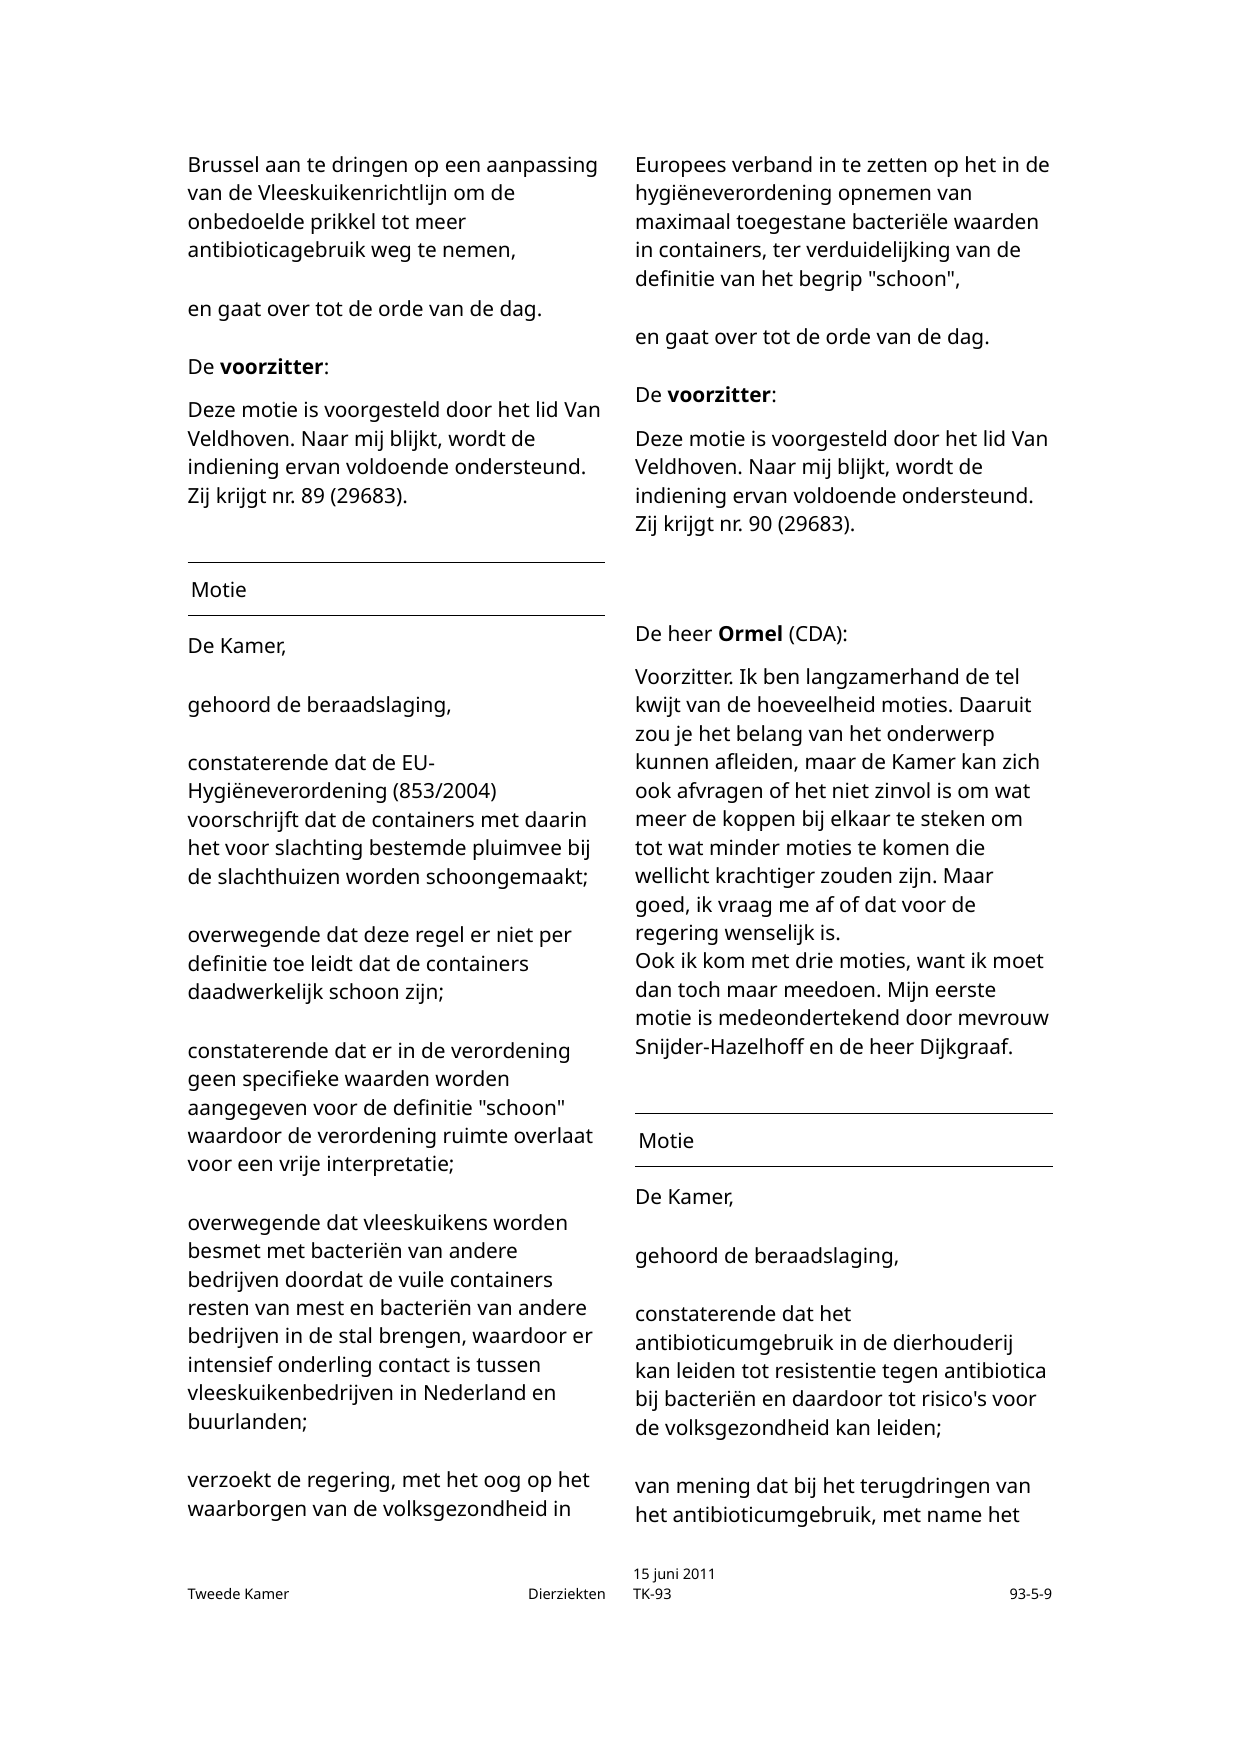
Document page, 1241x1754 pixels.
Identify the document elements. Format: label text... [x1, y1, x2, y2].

subtitle Motie [187, 563, 605, 616]
text Deze motie is voorgesteld door het lid Van Veldhoven. Naar mij blijkt, wordt de indiening ervan voldoende ondersteund. [187, 396, 605, 481]
text De heer Ormel (CDA): [635, 619, 1053, 647]
text en gaat over tot de orde van de dag. [635, 322, 1053, 351]
text De voorzitter: [635, 381, 1053, 409]
text Voorzitter. Ik ben langzamerhand de tel kwijt van de hoeveelheid moties. Daaruit zou je het belang van het onderwerp kunnen afleiden, maar de Kamer kan zich ook afvragen of het niet zinvol is om wat meer de koppen bij elkaar te steken om tot wat minder moties te komen die wellicht krachtiger zouden zijn. Maar goed, ik vraag me af of dat voor de regering wenselijk is. [635, 662, 1053, 947]
text Zij krijgt nr. 90 (29683). [635, 509, 1053, 538]
text en gaat over tot de orde van de dag. [187, 294, 605, 322]
text constaterende dat het antibioticumgebruik in de dierhouderij kan leiden tot resistentie tegen antibiotica bij bacteriën en daardoor tot risico's voor de volksgezondheid kan leiden; [635, 1299, 1053, 1441]
text gehoord de beraadslaging, [635, 1241, 1053, 1269]
text van mening dat bij het terugdringen van het antibioticumgebruik, met name het [635, 1471, 1053, 1528]
subtitle Motie [635, 1114, 1053, 1166]
text verzoekt de regering, met het oog op het waarborgen van de volksgezondheid in [187, 1465, 605, 1522]
text De Kamer, [635, 1182, 1053, 1211]
text overwegende dat vleeskuikens worden besmet met bacteriën van andere bedrijven doordat de vuile containers resten van mest en bacteriën van andere bedrijven in de stal brengen, waardoor er intensief onderling contact is tussen vleeskuikenbedrijven in Nederland en buurlanden; [187, 1208, 605, 1435]
text De voorzitter: [187, 352, 605, 381]
text De Kamer, [187, 631, 605, 660]
text Europees verband in te zetten op het in de hygiëneverordening opnemen van maximaal toegestane bacteriële waarden in containers, ter verduidelijking van de definitie van het begrip "schoon", [635, 150, 1053, 292]
text constaterende dat de EU-Hygiëneverordening (853/2004) voorschrijft dat de containers met daarin het voor slachting bestemde pluimvee bij de slachthuizen worden schoongemaakt; [187, 748, 605, 890]
text gehoord de beraadslaging, [187, 690, 605, 718]
text Zij krijgt nr. 89 (29683). [187, 481, 605, 509]
text Brussel aan te dringen op een aanpassing van de Vleeskuikenrichtlijn om de onbedoelde prikkel tot meer antibioticagebruik weg te nemen, [187, 150, 605, 264]
text Deze motie is voorgesteld door het lid Van Veldhoven. Naar mij blijkt, wordt de indiening ervan voldoende ondersteund. [635, 424, 1053, 509]
text overwegende dat deze regel er niet per definitie toe leidt dat de containers daadwerkelijk schoon zijn; [187, 920, 605, 1006]
text constaterende dat er in de verordening geen specifieke waarden worden aangegeven voor de definitie "schoon" waardoor de verordening ruimte overlaat voor een vrije interpretatie; [187, 1036, 605, 1178]
text Ook ik kom met drie moties, want ik moet dan toch maar meedoen. Mijn eerste motie is medeondertekend door mevrouw Snijder-Hazelhoff en de heer Dijkgraaf. [635, 947, 1053, 1060]
text  [635, 568, 1053, 596]
